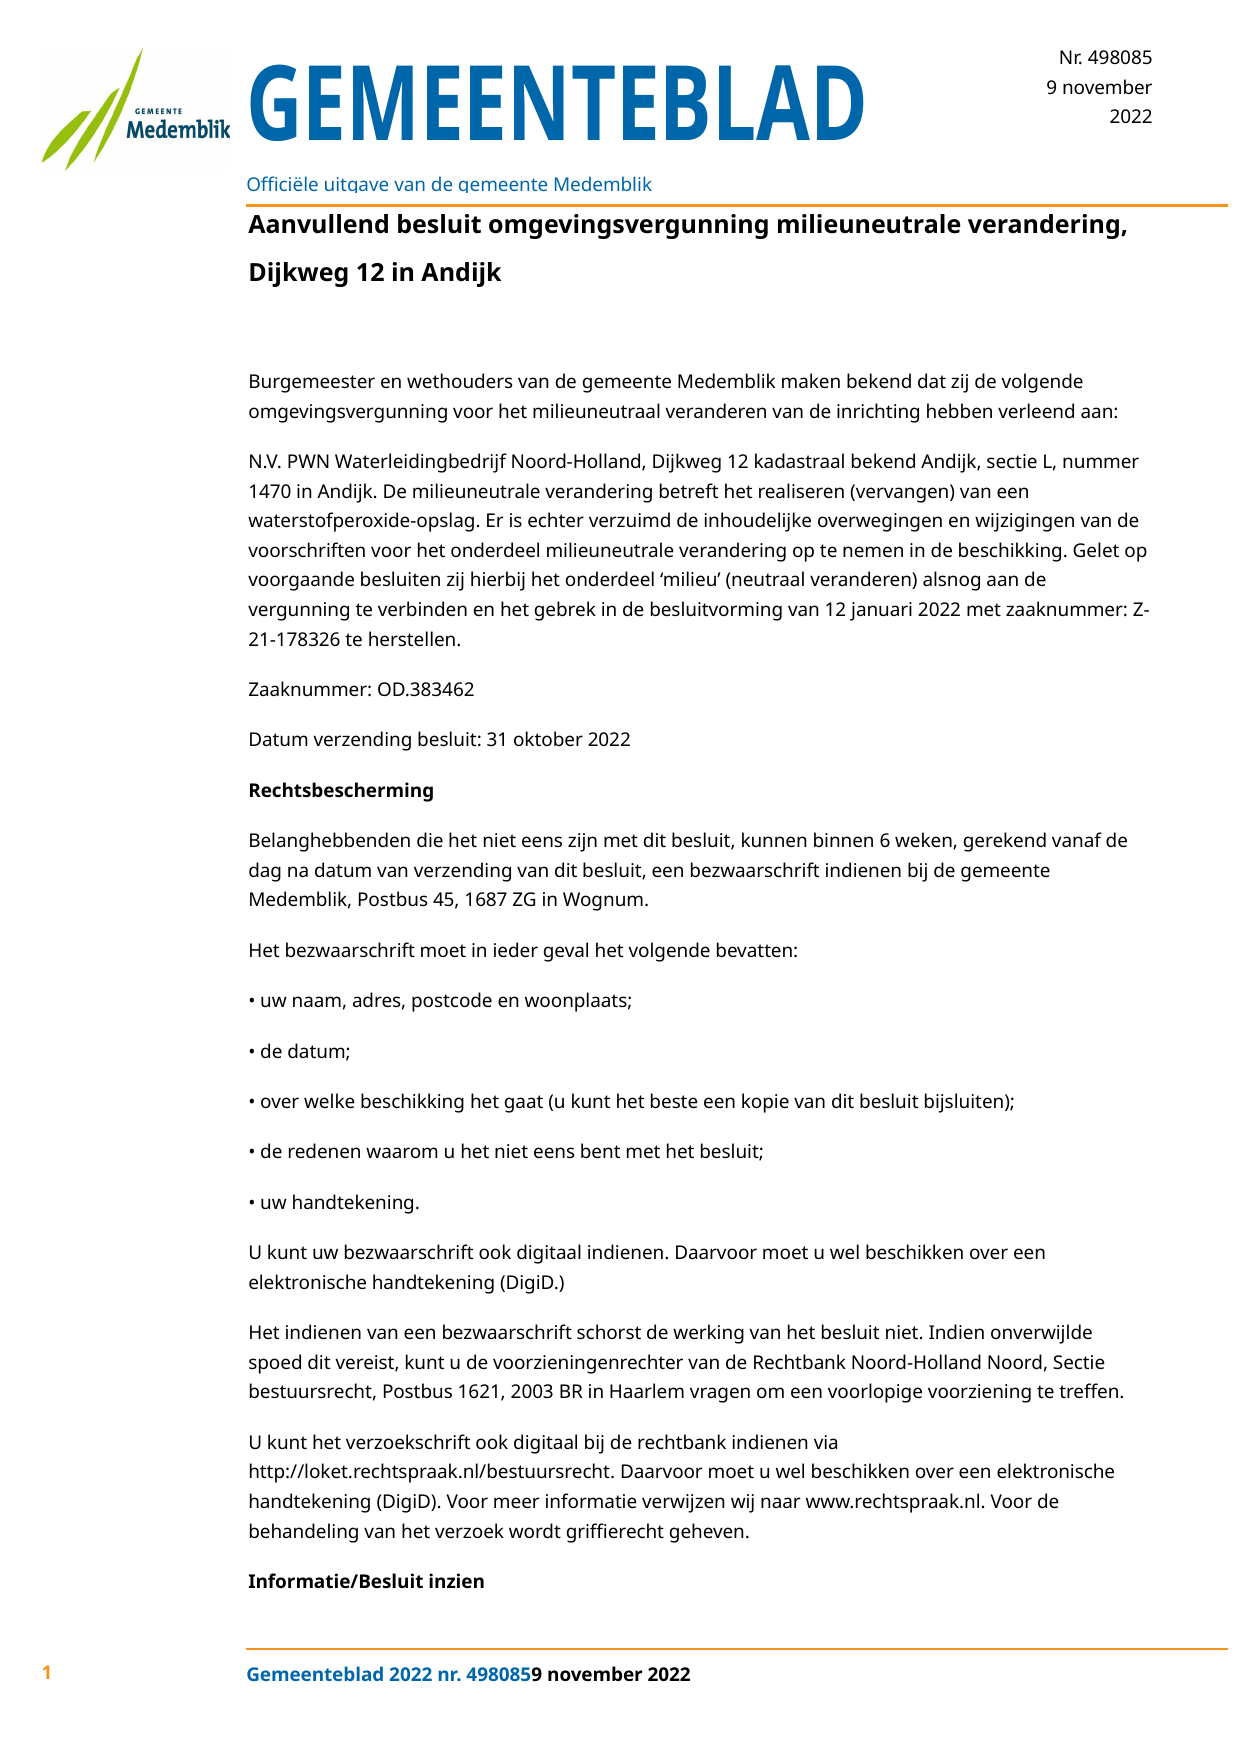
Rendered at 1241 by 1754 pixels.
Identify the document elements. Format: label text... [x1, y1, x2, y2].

text • over welke beschikking het gaat (u kunt het beste een kopie van dit besluit bijsluiten); [248, 1088, 1152, 1114]
text Zaaknummer: OD.383462 [248, 676, 1152, 702]
text U kunt het verzoekschrift ook digitaal bij de rechtbank indienen via http://loket.rechtspraak.nl/bestuursrecht. Daarvoor moet u wel beschikken over een elektronische handtekening (DigiD). Voor meer informatie verwijzen wij naar www.rechtspraak.nl. Voor de behandeling van het verzoek wordt griffierecht geheven. [248, 1429, 1152, 1544]
text Aanvullend besluit omgevingsvergunning milieuneutrale verandering, Dijkweg 12 in Andijk [248, 207, 1152, 288]
text Informatie/Besluit inzien [248, 1568, 1152, 1594]
text • uw naam, adres, postcode en woonplaats; [248, 987, 1152, 1013]
text Datum verzending besluit: 31 oktober 2022 [248, 727, 1152, 752]
text • de datum; [248, 1038, 1152, 1064]
text Burgemeester en wethouders van de gemeente Medemblik maken bekend dat zij de volgende omgevingsvergunning voor het milieuneutraal veranderen van de inrichting hebben verleend aan: [248, 368, 1152, 424]
text U kunt uw bezwaarschrift ook digitaal indienen. Daarvoor moet u wel beschikken over een elektronische handtekening (DigiD.) [248, 1239, 1152, 1295]
text Belanghebbenden die het niet eens zijn met dit besluit, kunnen binnen 6 weken, gerekend vanaf de dag na datum van verzending van dit besluit, een bezwaarschrift indienen bij de gemeente Medemblik, Postbus 45, 1687 ZG in Wognum. [248, 827, 1152, 912]
text Het indienen van een bezwaarschrift schorst de werking van het besluit niet. Indien onverwijlde spoed dit vereist, kunt u de voorzieningenrechter van de Rechtbank Noord-Holland Noord, Sectie bestuursrecht, Postbus 1621, 2003 BR in Haarlem vragen om een voorlopige voorziening te treffen. [248, 1319, 1152, 1404]
text • uw handtekening. [248, 1189, 1152, 1215]
picture [41, 47, 231, 172]
text N.V. PWN Waterleidingbedrijf Noord-Holland, Dijkweg 12 kadastraal bekend Andijk, sectie L, nummer 1470 in Andijk. De milieuneutrale verandering betreft het realiseren (vervangen) van een waterstofperoxide-opslag. Er is echter verzuimd de inhoudelijke overwegingen en wijzigingen van de voorschriften voor het onderdeel milieuneutrale verandering op te nemen in de beschikking. Gelet op voorgaande besluiten zij hierbij het onderdeel ‘milieu’ (neutraal veranderen) alsnog aan de vergunning te verbinden en het gebrek in de besluitvorming van 12 januari 2022 met zaaknummer: Z-21-178326 te herstellen. [248, 448, 1152, 652]
text Het bezwaarschrift moet in ieder geval het volgende bevatten: [248, 937, 1152, 963]
text • de redenen waarom u het niet eens bent met het besluit; [248, 1139, 1152, 1164]
text Rechtsbescherming [248, 777, 1152, 803]
